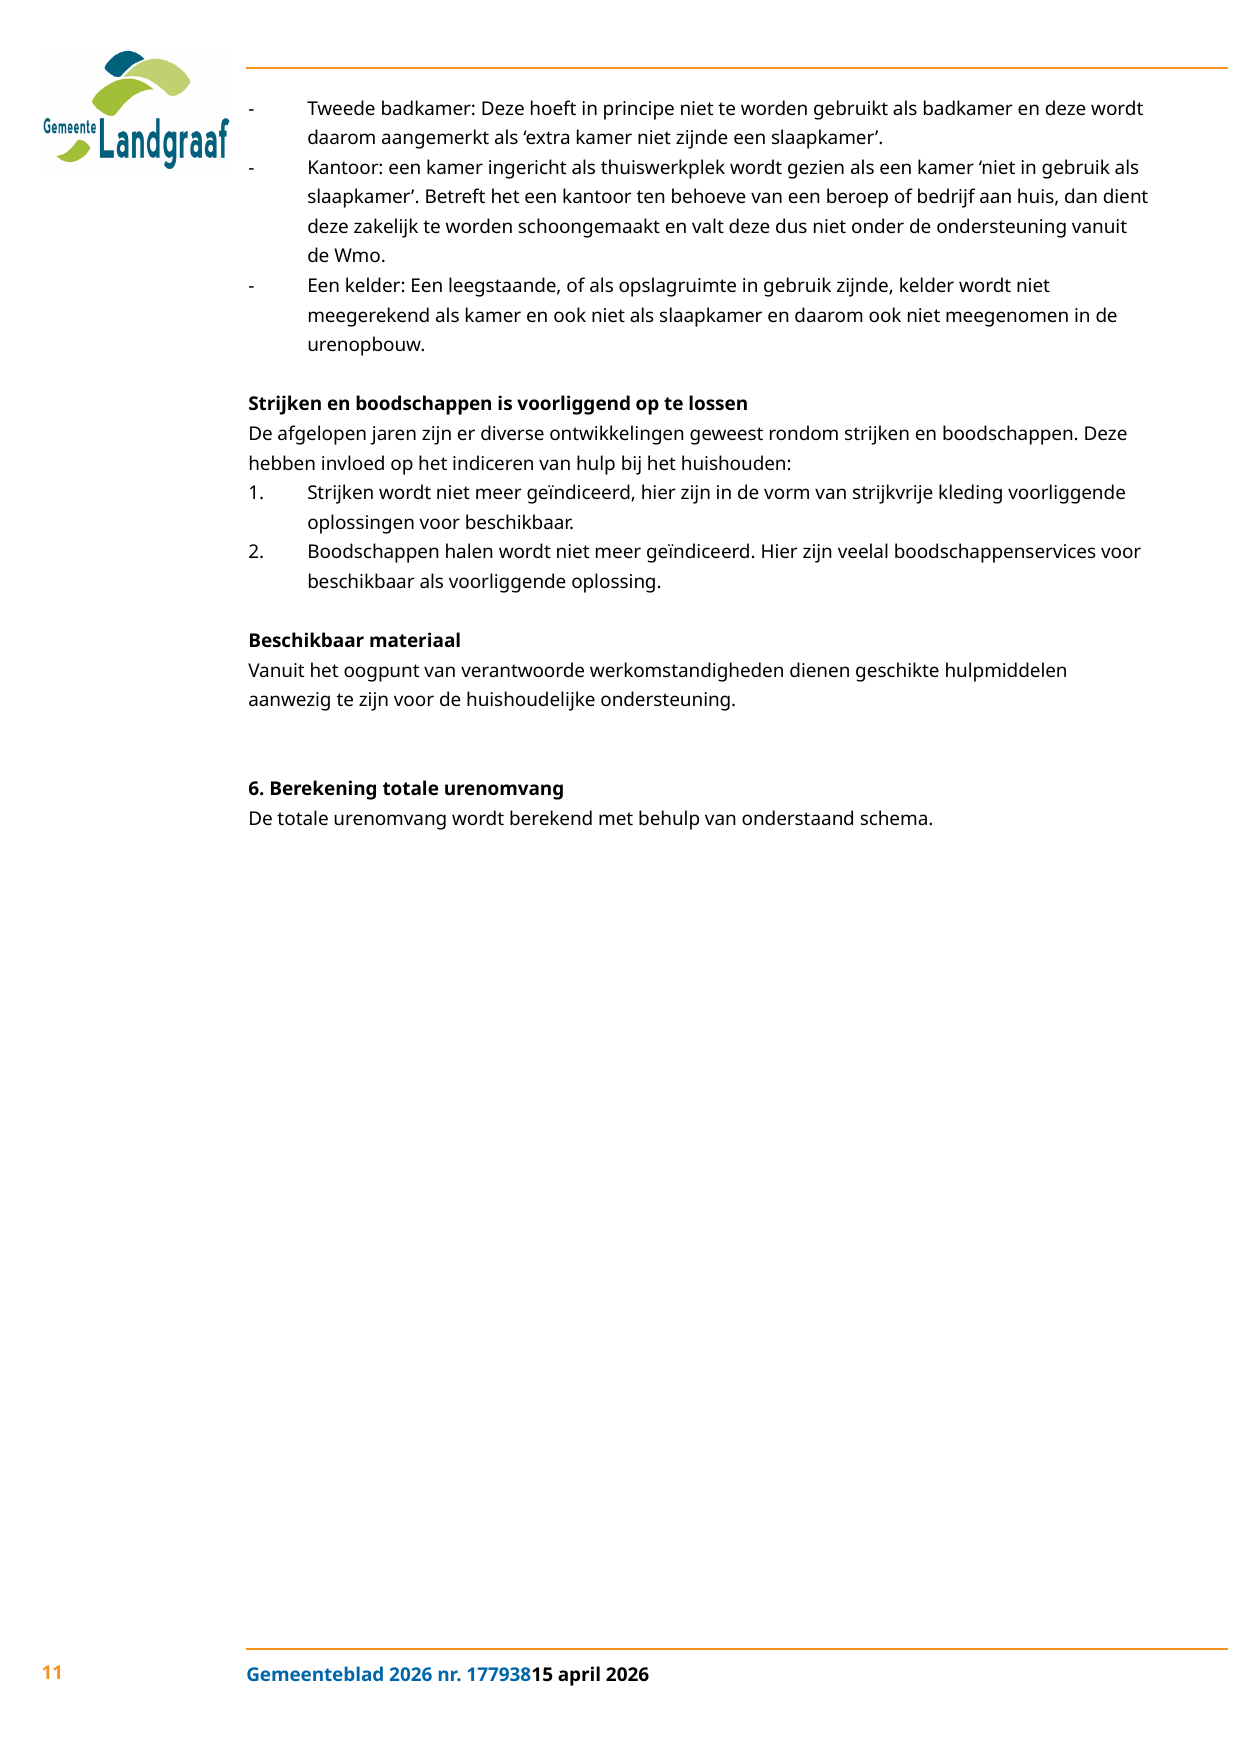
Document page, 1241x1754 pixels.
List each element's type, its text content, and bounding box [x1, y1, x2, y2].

text Strijken en boodschappen is voorliggend op te lossen [248, 391, 1152, 416]
list Strijken wordt niet meer geïndiceerd, hier zijn in de vorm van strijkvrije kleding voorliggende oplossingen voor beschikbaar. [248, 479, 1152, 535]
list Een kelder: Een leegstaande, of als opslagruimte in gebruik zijnde, kelder wordt niet meegerekend als kamer en ook niet als slaapkamer en daarom ook niet meegenomen in de urenopbouw. [248, 272, 1152, 357]
text De totale urenomvang wordt berekend met behulp van onderstaand schema. [248, 805, 1152, 831]
list Tweede badkamer: Deze hoeft in principe niet te worden gebruikt als badkamer en deze wordt daarom aangemerkt als ‘extra kamer niet zijnde een slaapkamer’. [248, 95, 1152, 150]
text 6. Berekening totale urenomvang [248, 775, 1152, 801]
text De afgelopen jaren zijn er diverse ontwikkelingen geweest rondom strijken en boodschappen. Deze hebben invloed op het indiceren van hulp bij het huishouden: [248, 420, 1152, 476]
picture [41, 47, 231, 172]
list Boodschappen halen wordt niet meer geïndiceerd. Hier zijn veelal boodschappenservices voor beschikbaar als voorliggende oplossing. [248, 538, 1152, 594]
text Beschikbaar materiaal [248, 627, 1152, 653]
text Vanuit het oogpunt van verantwoorde werkomstandigheden dienen geschikte hulpmiddelen aanwezig te zijn voor de huishoudelijke ondersteuning. [248, 657, 1152, 712]
list Kantoor: een kamer ingericht als thuiswerkplek wordt gezien als een kamer ‘niet in gebruik als slaapkamer’. Betreft het een kantoor ten behoeve van een beroep of bedrijf aan huis, dan dient deze zakelijk te worden schoongemaakt en valt deze dus niet onder de ondersteuning vanuit de Wmo. [248, 154, 1152, 268]
